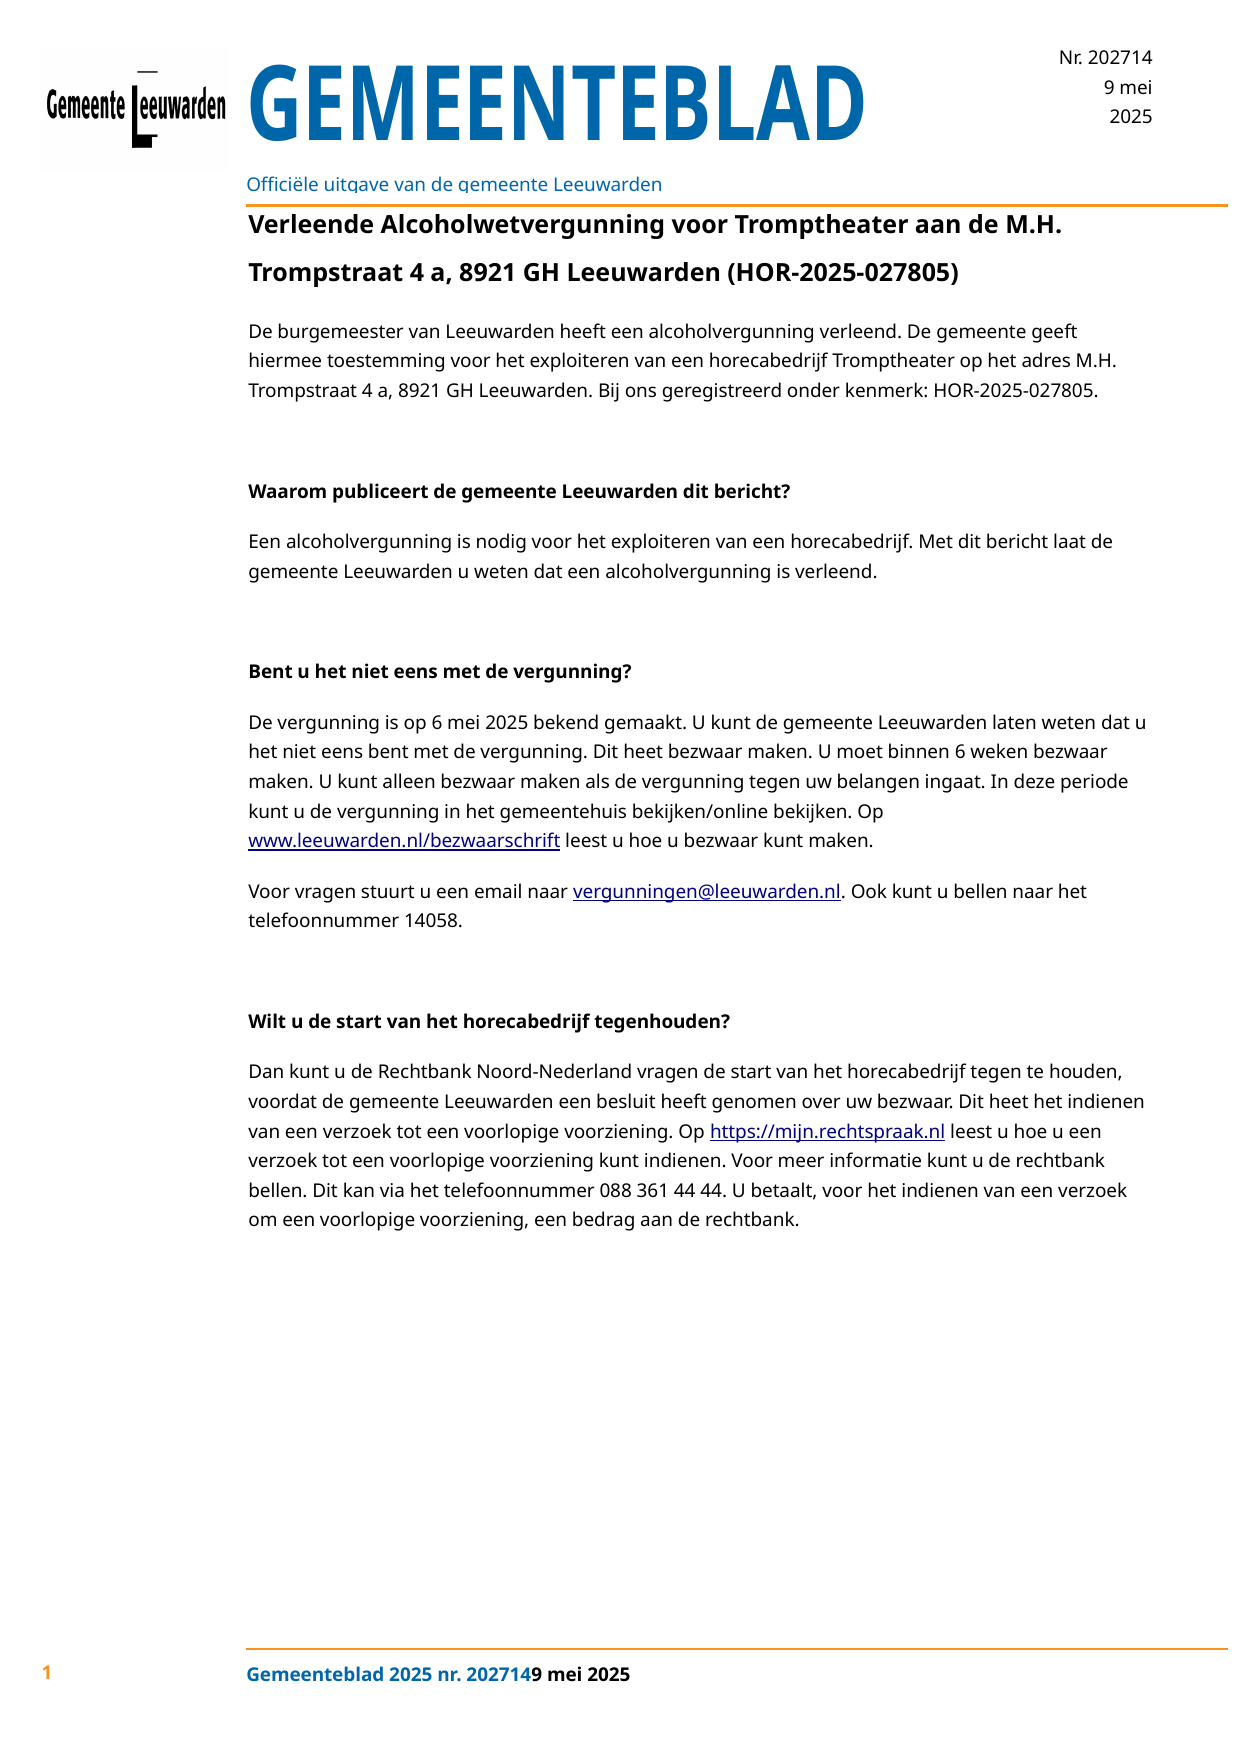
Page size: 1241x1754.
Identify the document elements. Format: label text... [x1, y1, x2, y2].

text De vergunning is op 6 mei 2025 bekend gemaakt. U kunt de gemeente Leeuwarden laten weten dat u het niet eens bent met de vergunning. Dit heet bezwaar maken. U moet binnen 6 weken bezwaar maken. U kunt alleen bezwaar maken als de vergunning tegen uw belangen ingaat. In deze periode kunt u de vergunning in het gemeentehuis bekijken/online bekijken. Op www.leeuwarden.nl/bezwaarschrift leest u hoe u bezwaar kunt maken. [248, 709, 1152, 853]
text Een alcoholvergunning is nodig voor het exploiteren van een horecabedrijf. Met dit bericht laat de gemeente Leeuwarden u weten dat een alcoholvergunning is verleend. [248, 528, 1152, 584]
text Dan kunt u de Rechtbank Noord-Nederland vragen de start van het horecabedrijf tegen te houden, voordat de gemeente Leeuwarden een besluit heeft genomen over uw bezwaar. Dit heet het indienen van een verzoek tot een voorlopige voorziening. Op https://mijn.rechtspraak.nl leest u hoe u een verzoek tot een voorlopige voorziening kunt indienen. Voor meer informatie kunt u de rechtbank bellen. Dit kan via het telefoonnummer 088 361 44 44. U betaalt, voor het indienen van een verzoek om een voorlopige voorziening, een bedrag aan de rechtbank. [248, 1059, 1152, 1232]
text Bent u het niet eens met de vergunning? [248, 659, 1152, 684]
text Waarom publiceert de gemeente Leeuwarden dit bericht? [248, 478, 1152, 504]
picture [41, 47, 231, 172]
text Verleende Alcoholwetvergunning voor Tromptheater aan de M.H. Trompstraat 4 a, 8921 GH Leeuwarden (HOR-2025-027805) [248, 207, 1152, 288]
text Wilt u de start van het horecabedrijf tegenhouden? [248, 1008, 1152, 1034]
text De burgemeester van Leeuwarden heeft een alcoholvergunning verleend. De gemeente geeft hiermee toestemming voor het exploiteren van een horecabedrijf Tromptheater op het adres M.H. Trompstraat 4 a, 8921 GH Leeuwarden. Bij ons geregistreerd onder kenmerk: HOR-2025-027805. [248, 318, 1152, 403]
text Voor vragen stuurt u een email naar vergunningen@leeuwarden.nl. Ook kunt u bellen naar het telefoonnummer 14058. [248, 878, 1152, 933]
